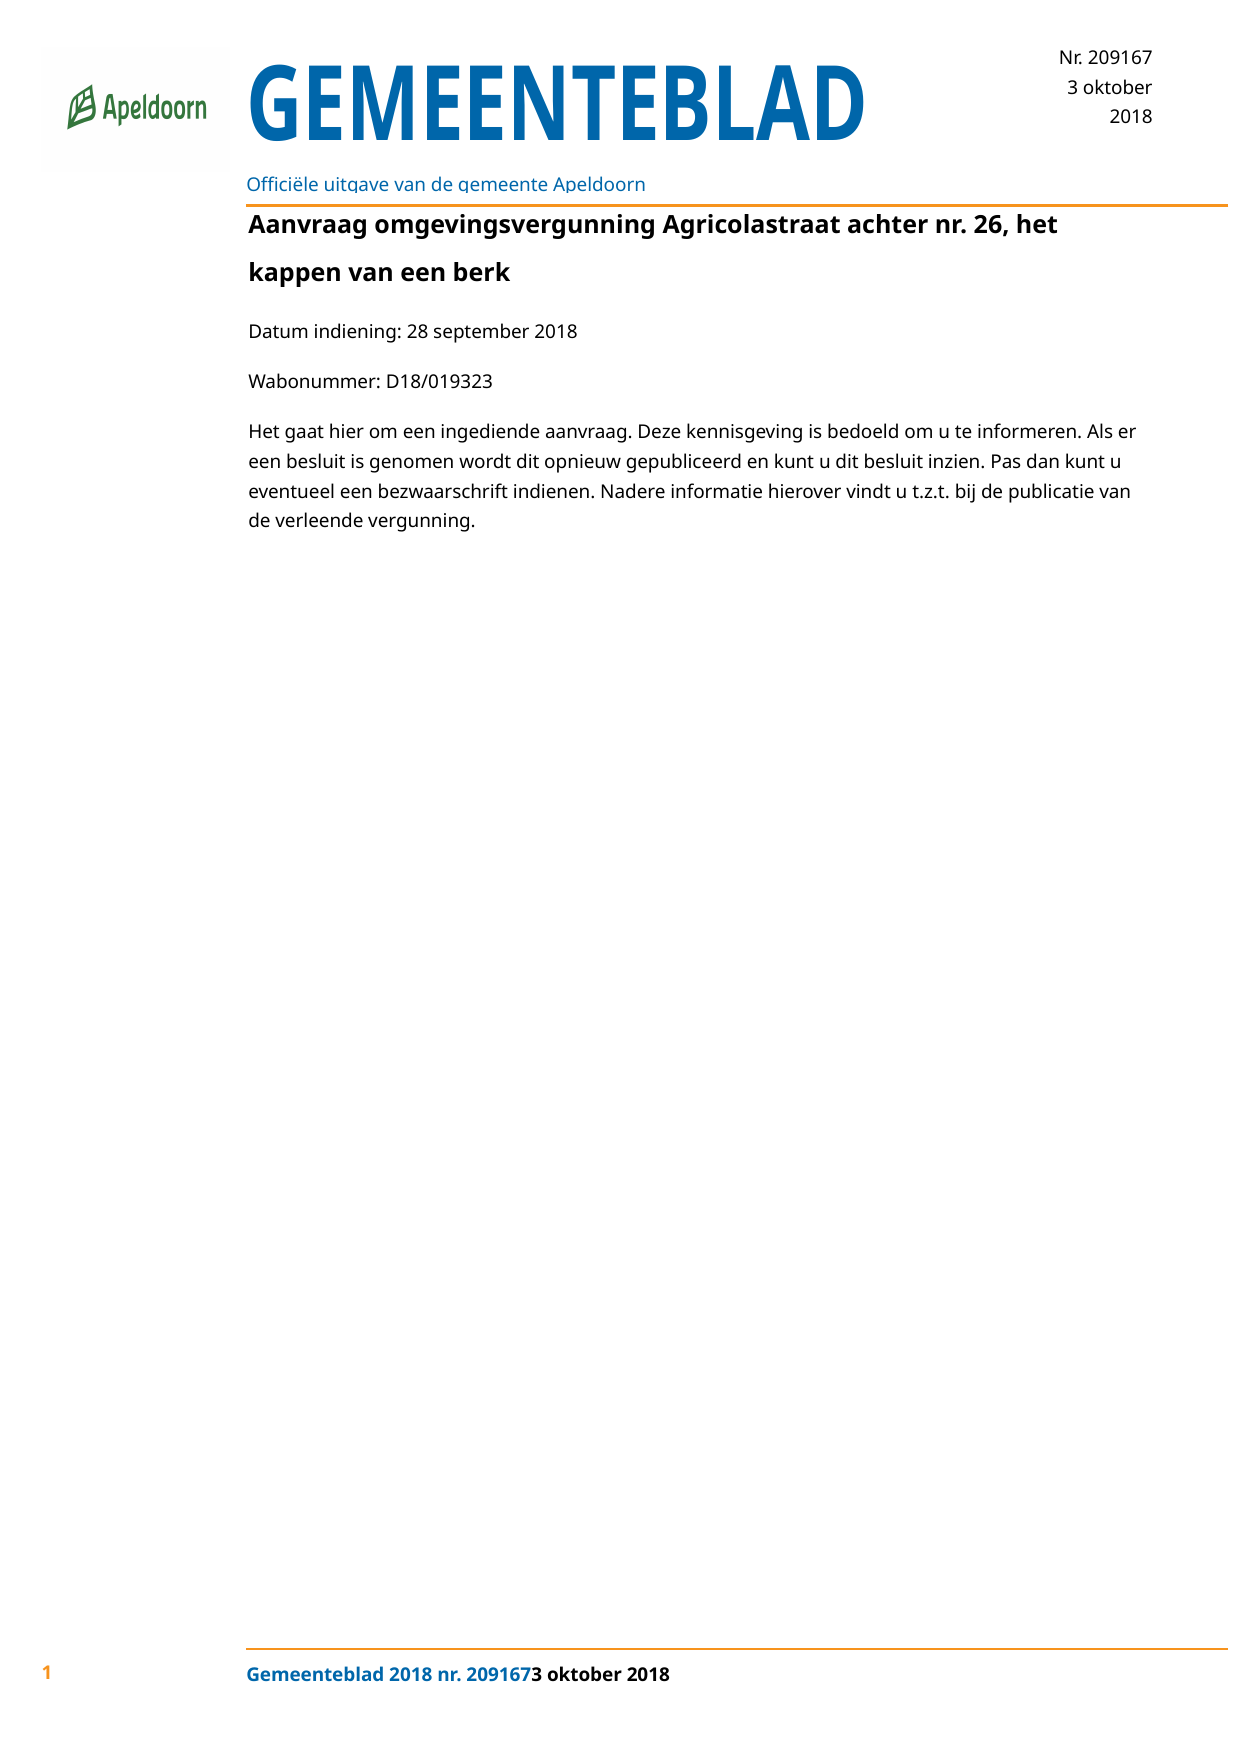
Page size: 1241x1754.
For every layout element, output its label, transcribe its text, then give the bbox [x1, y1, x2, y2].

text Aanvraag omgevingsvergunning Agricolastraat achter nr. 26, het kappen van een berk [248, 207, 1152, 288]
text Wabonummer: D18/019323 [248, 368, 1152, 394]
picture [41, 47, 231, 172]
text Datum indiening: 28 september 2018 [248, 318, 1152, 344]
text Het gaat hier om een ingediende aanvraag. Deze kennisgeving is bedoeld om u te informeren. Als er een besluit is genomen wordt dit opnieuw gepubliceerd en kunt u dit besluit inzien. Pas dan kunt u eventueel een bezwaarschrift indienen. Nadere informatie hierover vindt u t.z.t. bij de publicatie van de verleende vergunning. [248, 419, 1152, 533]
